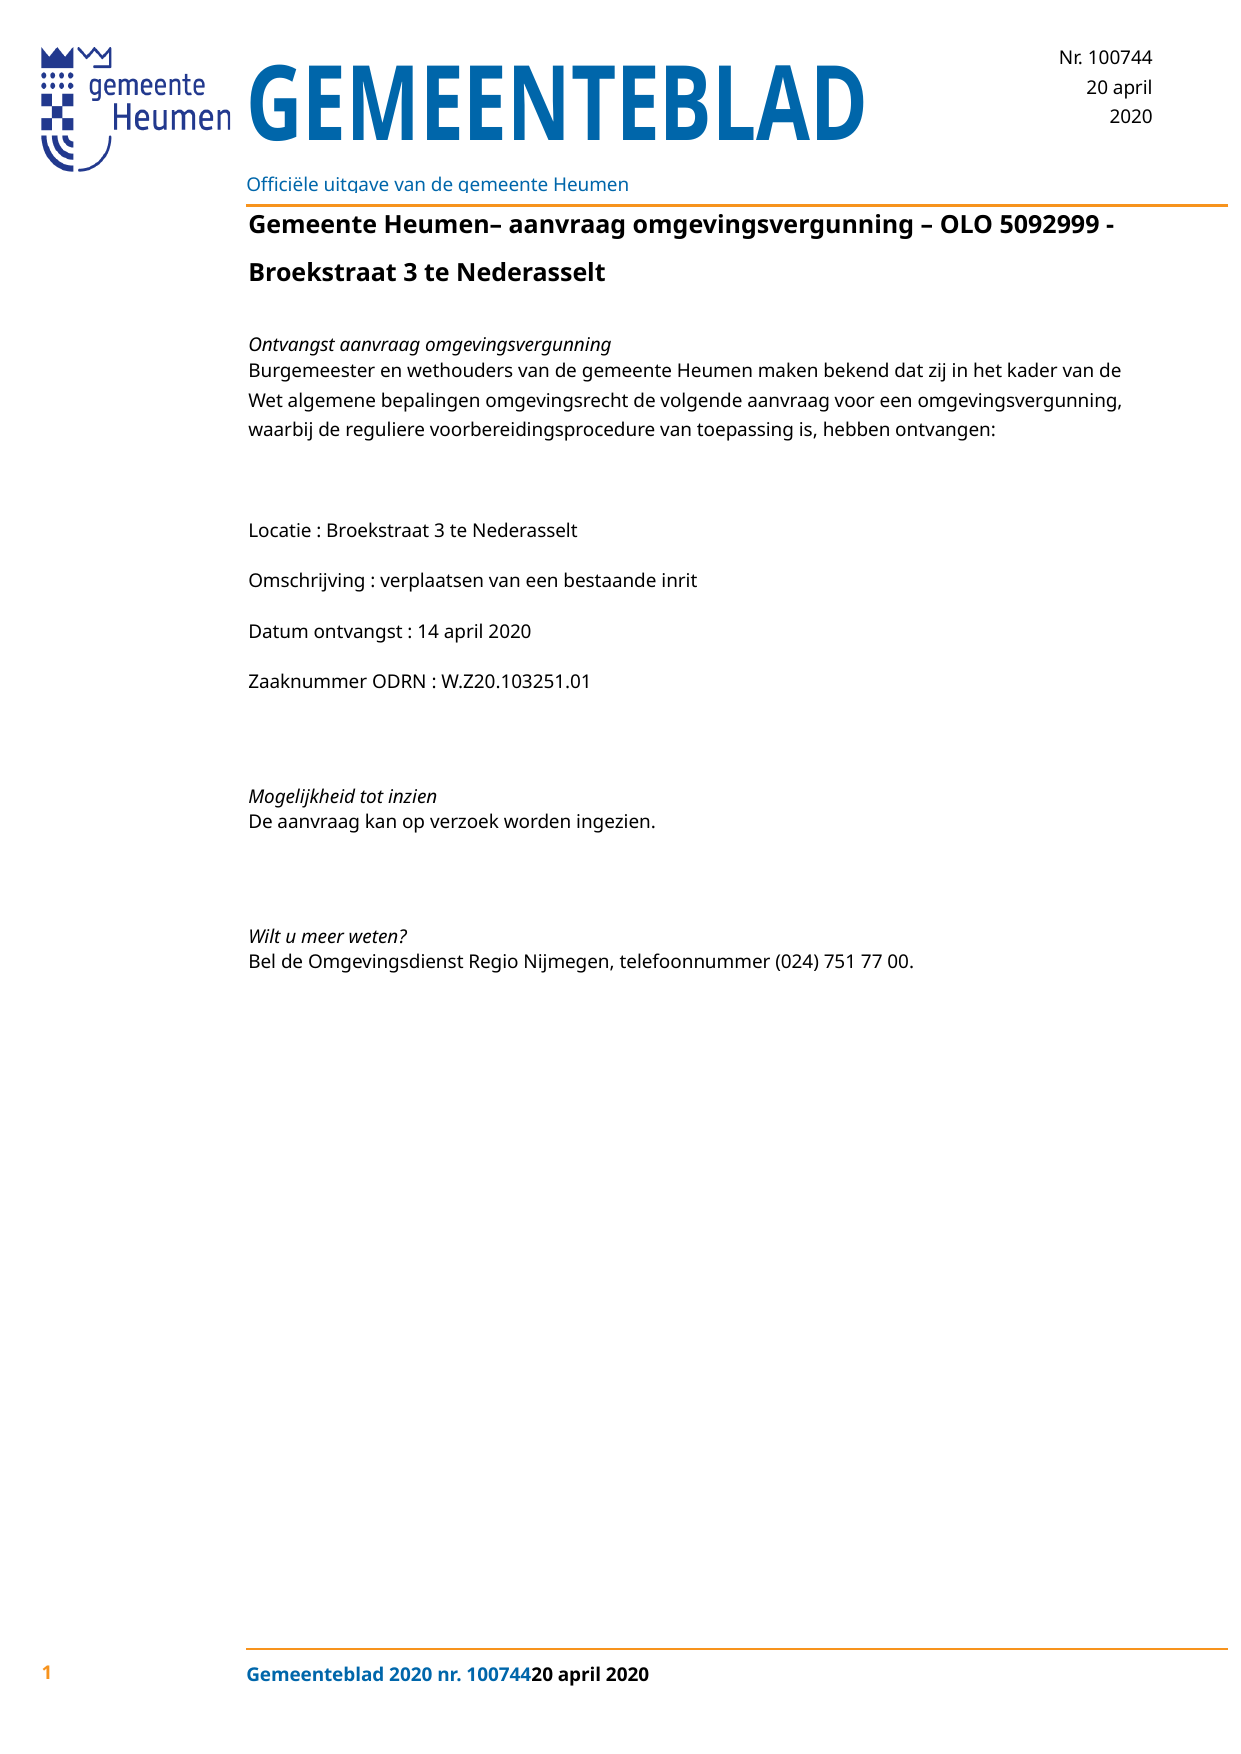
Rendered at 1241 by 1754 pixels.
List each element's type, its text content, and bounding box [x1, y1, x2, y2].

text Omschrijving : verplaatsen van een bestaande inrit [248, 568, 1152, 593]
text Datum ontvangst : 14 april 2020 [248, 618, 1152, 644]
text Bel de Omgevingsdienst Regio Nijmegen, telefoonnummer (024) 751 77 00. [248, 949, 1152, 974]
text Burgemeester en wethouders van de gemeente Heumen maken bekend dat zij in het kader van de Wet algemene bepalingen omgevingsrecht de volgende aanvraag voor een omgevingsvergunning, waarbij de reguliere voorbereidingsprocedure van toepassing is, hebben ontvangen: [248, 357, 1152, 442]
text Zaaknummer ODRN : W.Z20.103251.01 [248, 668, 1152, 694]
text De aanvraag kan op verzoek worden ingezien. [248, 808, 1152, 834]
text Locatie : Broekstraat 3 te Nederasselt [248, 517, 1152, 543]
text Wilt u meer weten? [248, 923, 1152, 949]
picture [41, 47, 231, 172]
text Gemeente Heumen– aanvraag omgevingsvergunning – OLO 5092999 - Broekstraat 3 te Nederasselt [248, 207, 1152, 288]
text Ontvangst aanvraag omgevingsvergunning [248, 331, 1152, 357]
text Mogelijkheid tot inzien [248, 783, 1152, 808]
